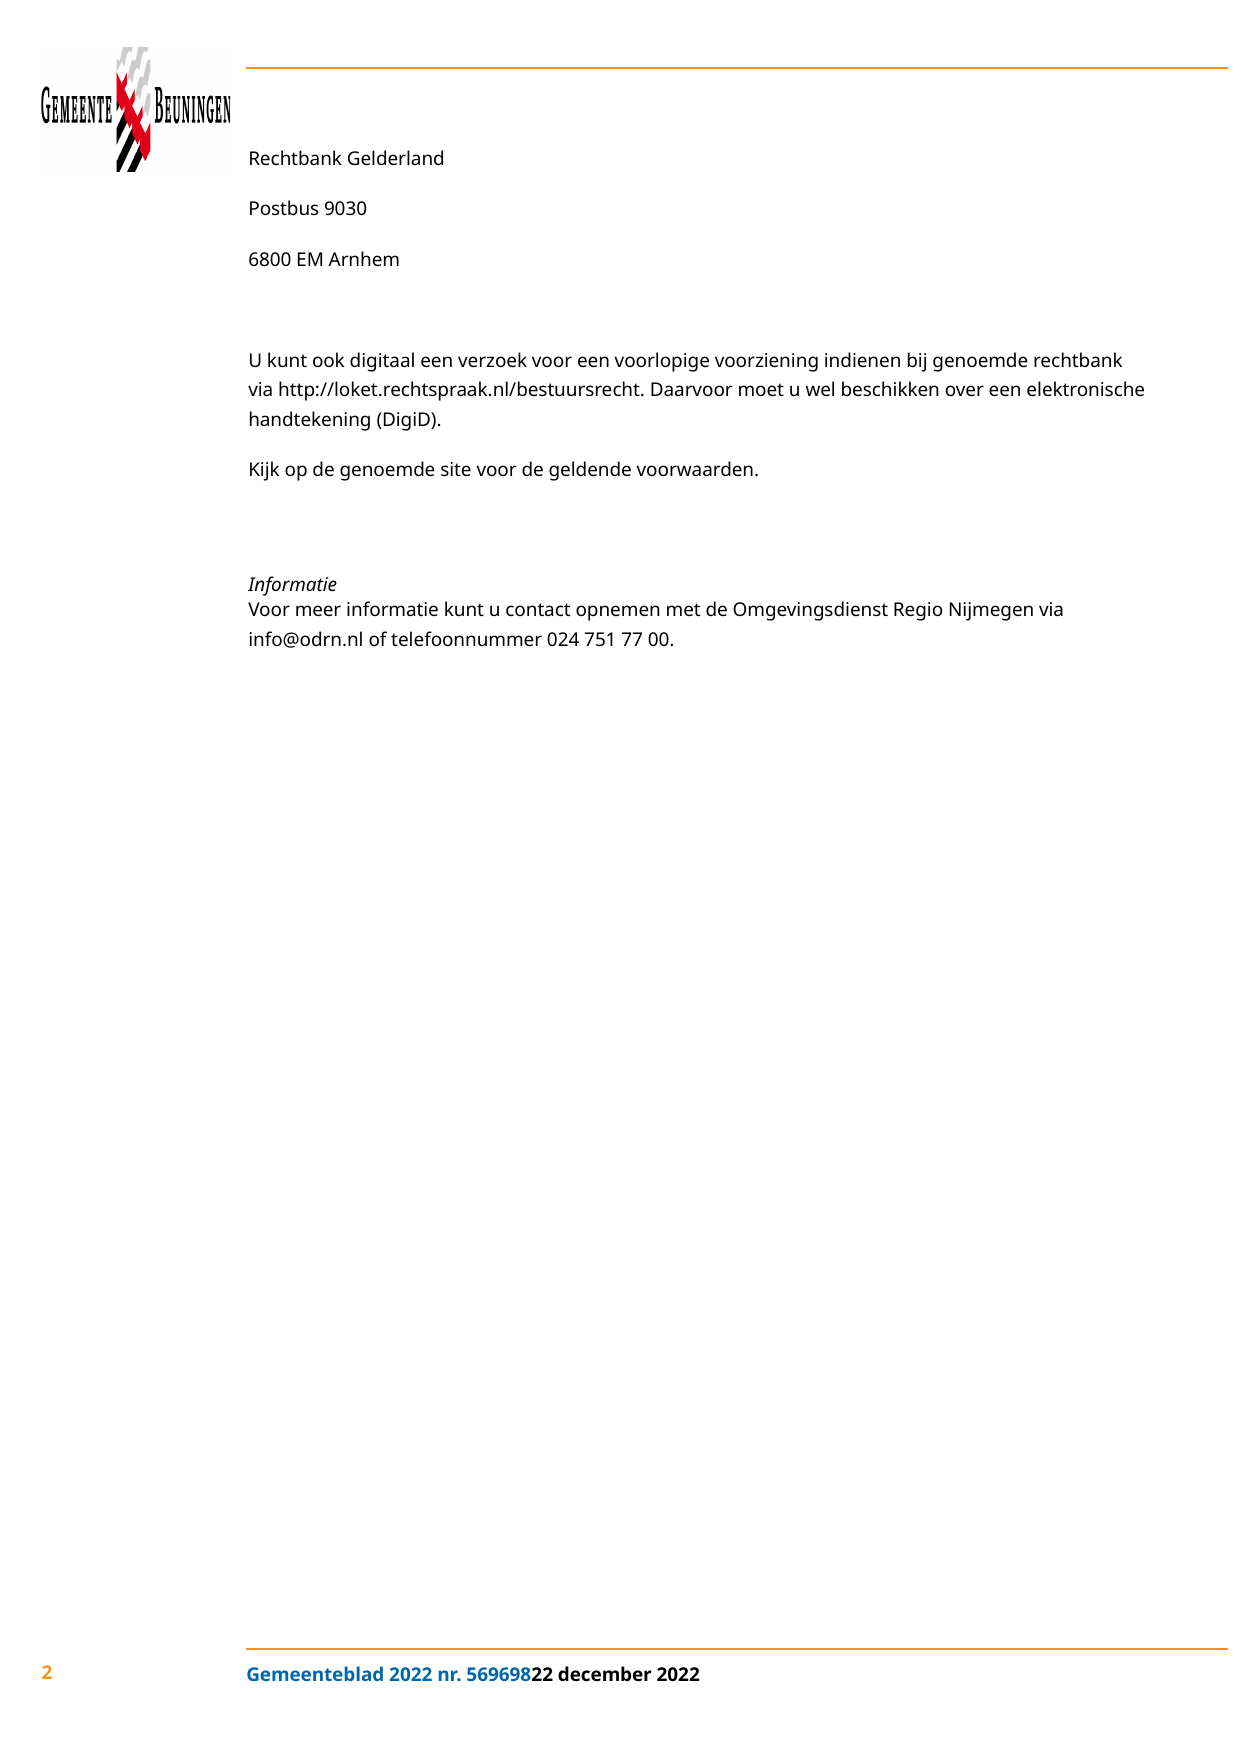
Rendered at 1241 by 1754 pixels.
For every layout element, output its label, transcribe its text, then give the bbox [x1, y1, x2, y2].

text Rechtbank Gelderland [248, 145, 1152, 171]
text Informatie [248, 571, 1152, 597]
text 6800 EM Arnhem [248, 246, 1152, 272]
picture [41, 47, 231, 172]
text U kunt ook digitaal een verzoek voor een voorlopige voorziening indienen bij genoemde rechtbank via http://loket.rechtspraak.nl/bestuursrecht. Daarvoor moet u wel beschikken over een elektronische handtekening (DigiD). [248, 347, 1152, 432]
text Voor meer informatie kunt u contact opnemen met de Omgevingsdienst Regio Nijmegen via info@odrn.nl of telefoonnummer 024 751 77 00. [248, 597, 1152, 652]
text Postbus 9030 [248, 196, 1152, 221]
text Kijk op de genoemde site voor de geldende voorwaarden. [248, 456, 1152, 482]
